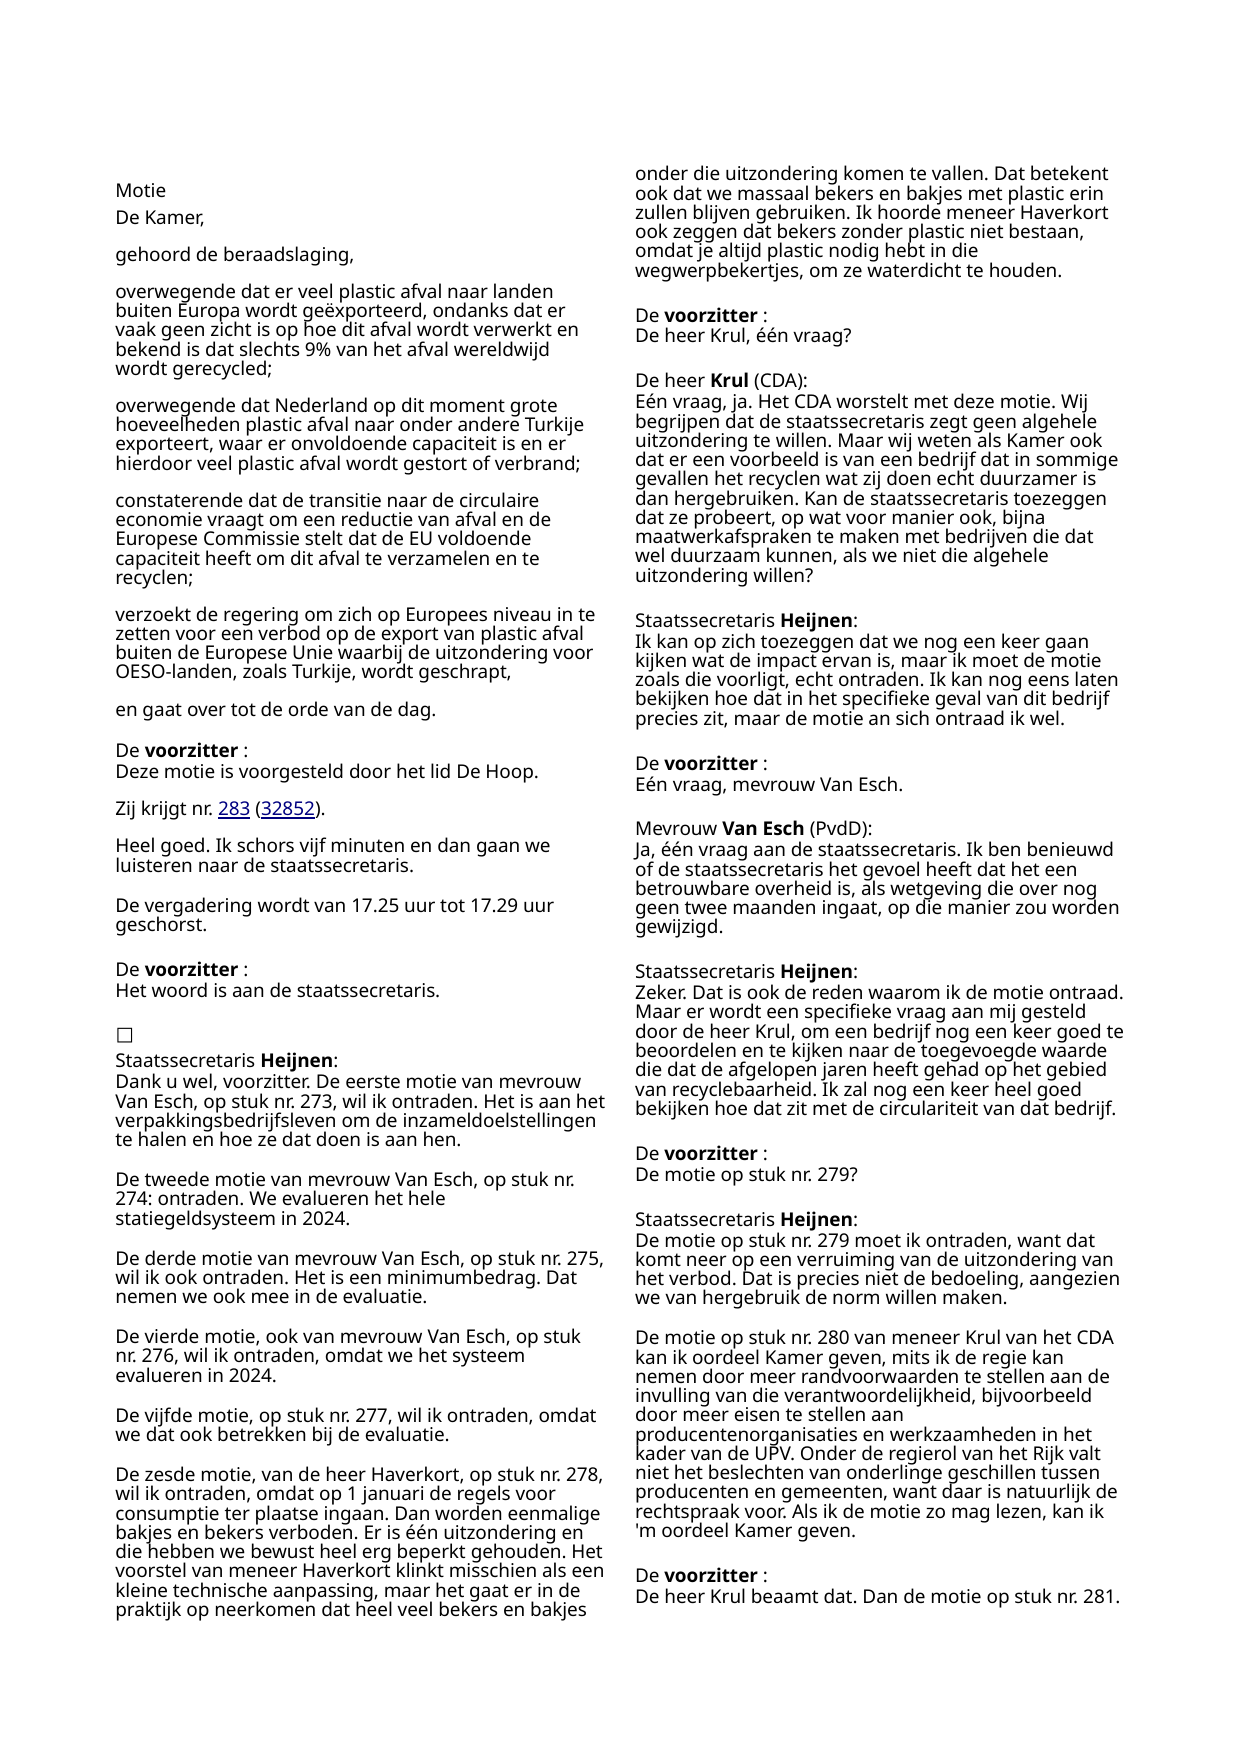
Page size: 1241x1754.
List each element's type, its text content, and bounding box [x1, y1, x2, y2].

text De zesde motie, van de heer Haverkort, op stuk nr. 278, wil ik ontraden, omdat op 1 januari de regels voor consumptie ter plaatse ingaan. Dan worden eenmalige bakjes en bekers verboden. Er is één uitzondering en die hebben we bewust heel erg beperkt gehouden. Het voorstel van meneer Haverkort klinkt misschien als een kleine technische aanpassing, maar het gaat er in de praktijk op neerkomen dat heel veel bekers en bakjes [115, 1466, 605, 1620]
text en gaat over tot de orde van de dag. [115, 701, 605, 720]
text overwegende dat er veel plastic afval naar landen buiten Europa wordt geëxporteerd, ondanks dat er vaak geen zicht is op hoe dit afval wordt verwerkt en bekend is dat slechts 9% van het afval wereldwijd wordt gerecycled; [115, 283, 605, 379]
text Eén vraag, mevrouw Van Esch. [635, 776, 1125, 795]
text Dank u wel, voorzitter. De eerste motie van mevrouw Van Esch, op stuk nr. 273, wil ik ontraden. Het is aan het verpakkingsbedrijfsleven om de inzameldoelstellingen te halen en hoe ze dat doen is aan hen. [115, 1073, 605, 1150]
text De tweede motie van mevrouw Van Esch, op stuk nr. 274: ontraden. We evalueren het hele statiegeldsysteem in 2024. [115, 1171, 605, 1229]
text De motie op stuk nr. 279? [635, 1166, 1125, 1185]
text De voorzitter : [115, 737, 605, 763]
text Staatssecretaris Heijnen: [115, 1048, 605, 1073]
text Heel goed. Ik schors vijf minuten en dan gaan we luisteren naar de staatssecretaris. [115, 837, 605, 876]
text Staatssecretaris Heijnen: [635, 958, 1125, 984]
text constaterende dat de transitie naar de circulaire economie vraagt om een reductie van afval en de Europese Commissie stelt dat de EU voldoende capaciteit heeft om dit afval te verzamelen en te recyclen; [115, 492, 605, 588]
text Motie [115, 177, 605, 203]
text De motie op stuk nr. 280 van meneer Krul van het CDA kan ik oordeel Kamer geven, mits ik de regie kan nemen door meer randvoorwaarden te stellen aan de invulling van die verantwoordelijkheid, bijvoorbeeld door meer eisen te stellen aan producentenorganisaties en werkzaamheden in het kader van de UPV. Onder de regierol van het Rijk valt niet het beslechten van onderlinge geschillen tussen producenten en gemeenten, want daar is natuurlijk de rechtspraak voor. Als ik de motie zo mag lezen, kan ik 'm oordeel Kamer geven. [635, 1329, 1125, 1541]
text Ik kan op zich toezeggen dat we nog een keer gaan kijken wat de impact ervan is, maar ik moet de motie zoals die voorligt, echt ontraden. Ik kan nog eens laten bekijken hoe dat in het specifieke geval van dit bedrijf precies zit, maar de motie an sich ontraad ik wel. [635, 633, 1125, 729]
text De voorzitter : [635, 1562, 1125, 1588]
text Ja, één vraag aan de staatssecretaris. Ik ben benieuwd of de staatssecretaris het gevoel heeft dat het een betrouwbare overheid is, als wetgeving die over nog geen twee maanden ingaat, op die manier zou worden gewijzigd. [635, 841, 1125, 938]
text onder die uitzondering komen te vallen. Dat betekent ook dat we massaal bekers en bakjes met plastic erin zullen blijven gebruiken. Ik hoorde meneer Haverkort ook zeggen dat bekers zonder plastic niet bestaan, omdat je altijd plastic nodig hebt in die wegwerpbekertjes, om ze waterdicht te houden. [635, 165, 1125, 281]
text De vierde motie, ook van mevrouw Van Esch, op stuk nr. 276, wil ik ontraden, omdat we het systeem evalueren in 2024. [115, 1328, 605, 1386]
text De heer Krul beaamt dat. Dan de motie op stuk nr. 281. [635, 1588, 1125, 1607]
text Eén vraag, ja. Het CDA worstelt met deze motie. Wij begrijpen dat de staatssecretaris zegt geen algehele uitzondering te willen. Maar wij weten als Kamer ook dat er een voorbeeld is van een bedrijf dat in sommige gevallen het recyclen wat zij doen echt duurzamer is dan hergebruiken. Kan de staatssecretaris toezeggen dat ze probeert, op wat voor manier ook, bijna maatwerkafspraken te maken met bedrijven die dat wel duurzaam kunnen, als we niet die algehele uitzondering willen? [635, 393, 1125, 586]
text Staatssecretaris Heijnen: [635, 1206, 1125, 1232]
text De motie op stuk nr. 279 moet ik ontraden, want dat komt neer op een verruiming van de uitzondering van het verbod. Dat is precies niet de bedoeling, aangezien we van hergebruik de norm willen maken. [635, 1232, 1125, 1309]
text overwegende dat Nederland op dit moment grote hoeveelheden plastic afval naar onder andere Turkije exporteert, waar er onvoldoende capaciteit is en er hierdoor veel plastic afval wordt gestort of verbrand; [115, 397, 605, 474]
text De voorzitter : [115, 956, 605, 982]
text De voorzitter : [635, 1140, 1125, 1166]
text De voorzitter : [635, 750, 1125, 776]
text Zeker. Dat is ook de reden waarom ik de motie ontraad. Maar er wordt een specifieke vraag aan mij gesteld door de heer Krul, om een bedrijf nog een keer goed te beoordelen en te kijken naar de toegevoegde waarde die dat de afgelopen jaren heeft gehad op het gebied van recyclebaarheid. Ik zal nog een keer heel goed bekijken hoe dat zit met de circulariteit van dat bedrijf. [635, 984, 1125, 1119]
text Mevrouw Van Esch (PvdD): [635, 816, 1125, 841]
text Deze motie is voorgesteld door het lid De Hoop. [115, 763, 605, 782]
text De voorzitter : [635, 302, 1125, 327]
text ⬜ [115, 1022, 605, 1048]
text Zij krijgt nr. 283 (32852). [115, 800, 605, 819]
text gehoord de beraadslaging, [115, 246, 605, 265]
text De vijfde motie, op stuk nr. 277, wil ik ontraden, omdat we dat ook betrekken bij de evaluatie. [115, 1407, 605, 1445]
text De vergadering wordt van 17.25 uur tot 17.29 uur geschorst. [115, 897, 605, 935]
text De heer Krul, één vraag? [635, 327, 1125, 347]
text De derde motie van mevrouw Van Esch, op stuk nr. 275, wil ik ook ontraden. Het is een minimumbedrag. Dat nemen we ook mee in de evaluatie. [115, 1250, 605, 1307]
text Staatssecretaris Heijnen: [635, 607, 1125, 633]
text De heer Krul (CDA): [635, 368, 1125, 393]
text Het woord is aan de staatssecretaris. [115, 982, 605, 1001]
text De Kamer, [115, 209, 605, 228]
text verzoekt de regering om zich op Europees niveau in te zetten voor een verbod op de export van plastic afval buiten de Europese Unie waarbij de uitzondering voor OESO-landen, zoals Turkije, wordt geschrapt, [115, 606, 605, 683]
